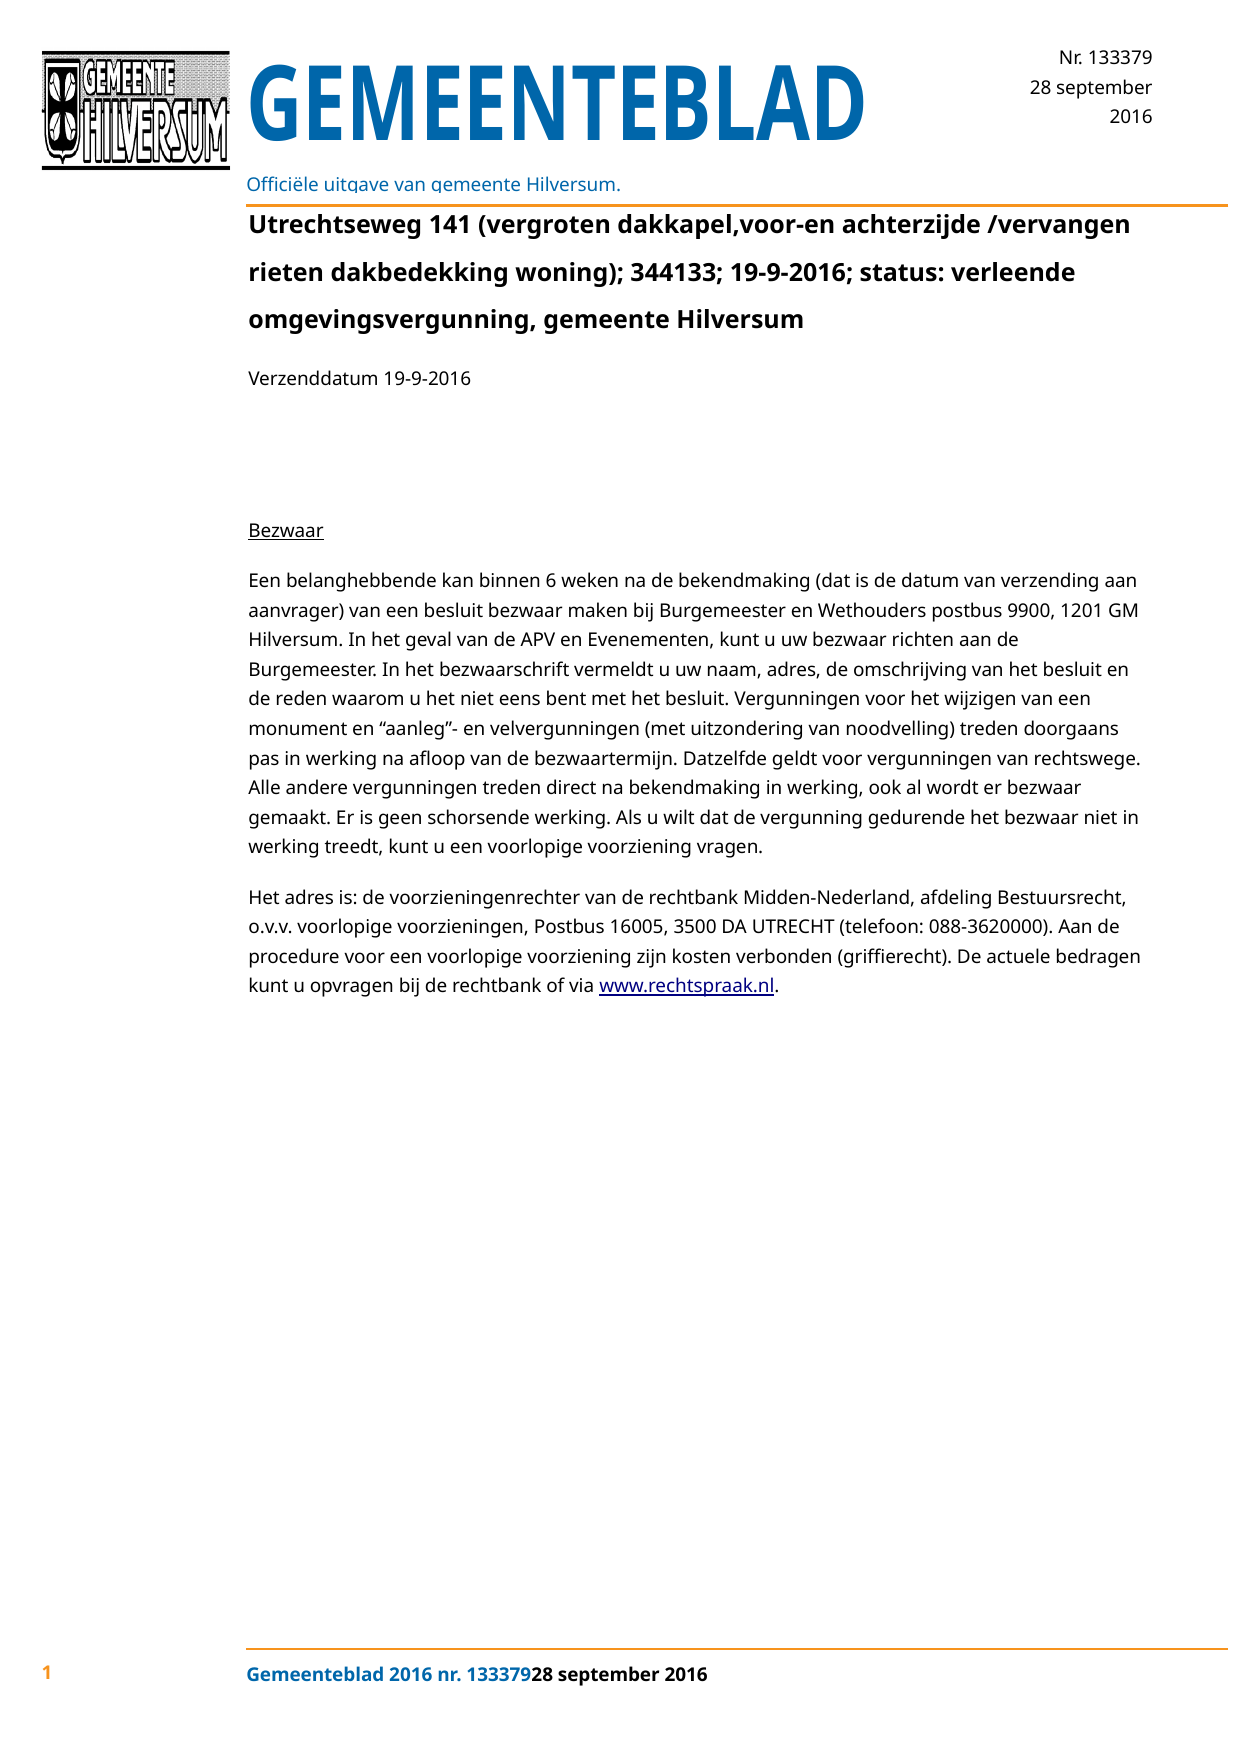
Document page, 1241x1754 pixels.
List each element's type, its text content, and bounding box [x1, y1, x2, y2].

text Het adres is: de voorzieningenrechter van de rechtbank Midden-Nederland, afdeling Bestuursrecht, o.v.v. voorlopige voorzieningen, Postbus 16005, 3500 DA UTRECHT (telefoon: 088-3620000). Aan de procedure voor een voorlopige voorziening zijn kosten verbonden (griffierecht). De actuele bedragen kunt u opvragen bij de rechtbank of via www.rechtspraak.nl. [248, 884, 1152, 998]
picture [41, 47, 231, 172]
text Utrechtseweg 141 (vergroten dakkapel,voor-en achterzijde /vervangen rieten dakbedekking woning); 344133; 19-9-2016; status: verleende omgevingsvergunning, gemeente Hilversum [248, 207, 1152, 336]
text Een belanghebbende kan binnen 6 weken na de bekendmaking (dat is de datum van verzending aan aanvrager) van een besluit bezwaar maken bij Burgemeester en Wethouders postbus 9900, 1201 GM Hilversum. In het geval van de APV en Evenementen, kunt u uw bezwaar richten aan de Burgemeester. In het bezwaarschrift vermeldt u uw naam, adres, de omschrijving van het besluit en de reden waarom u het niet eens bent met het besluit. Vergunningen voor het wijzigen van een monument en “aanleg”- en velvergunningen (met uitzondering van noodvelling) treden doorgaans pas in werking na afloop van de bezwaartermijn. Datzelfde geldt voor vergunningen van rechtswege. Alle andere vergunningen treden direct na bekendmaking in werking, ook al wordt er bezwaar gemaakt. Er is geen schorsende werking. Als u wilt dat de vergunning gedurende het bezwaar niet in werking treedt, kunt u een voorlopige voorziening vragen. [248, 567, 1152, 859]
text Verzenddatum 19-9-2016 [248, 366, 1152, 391]
text Bezwaar [248, 517, 1152, 542]
